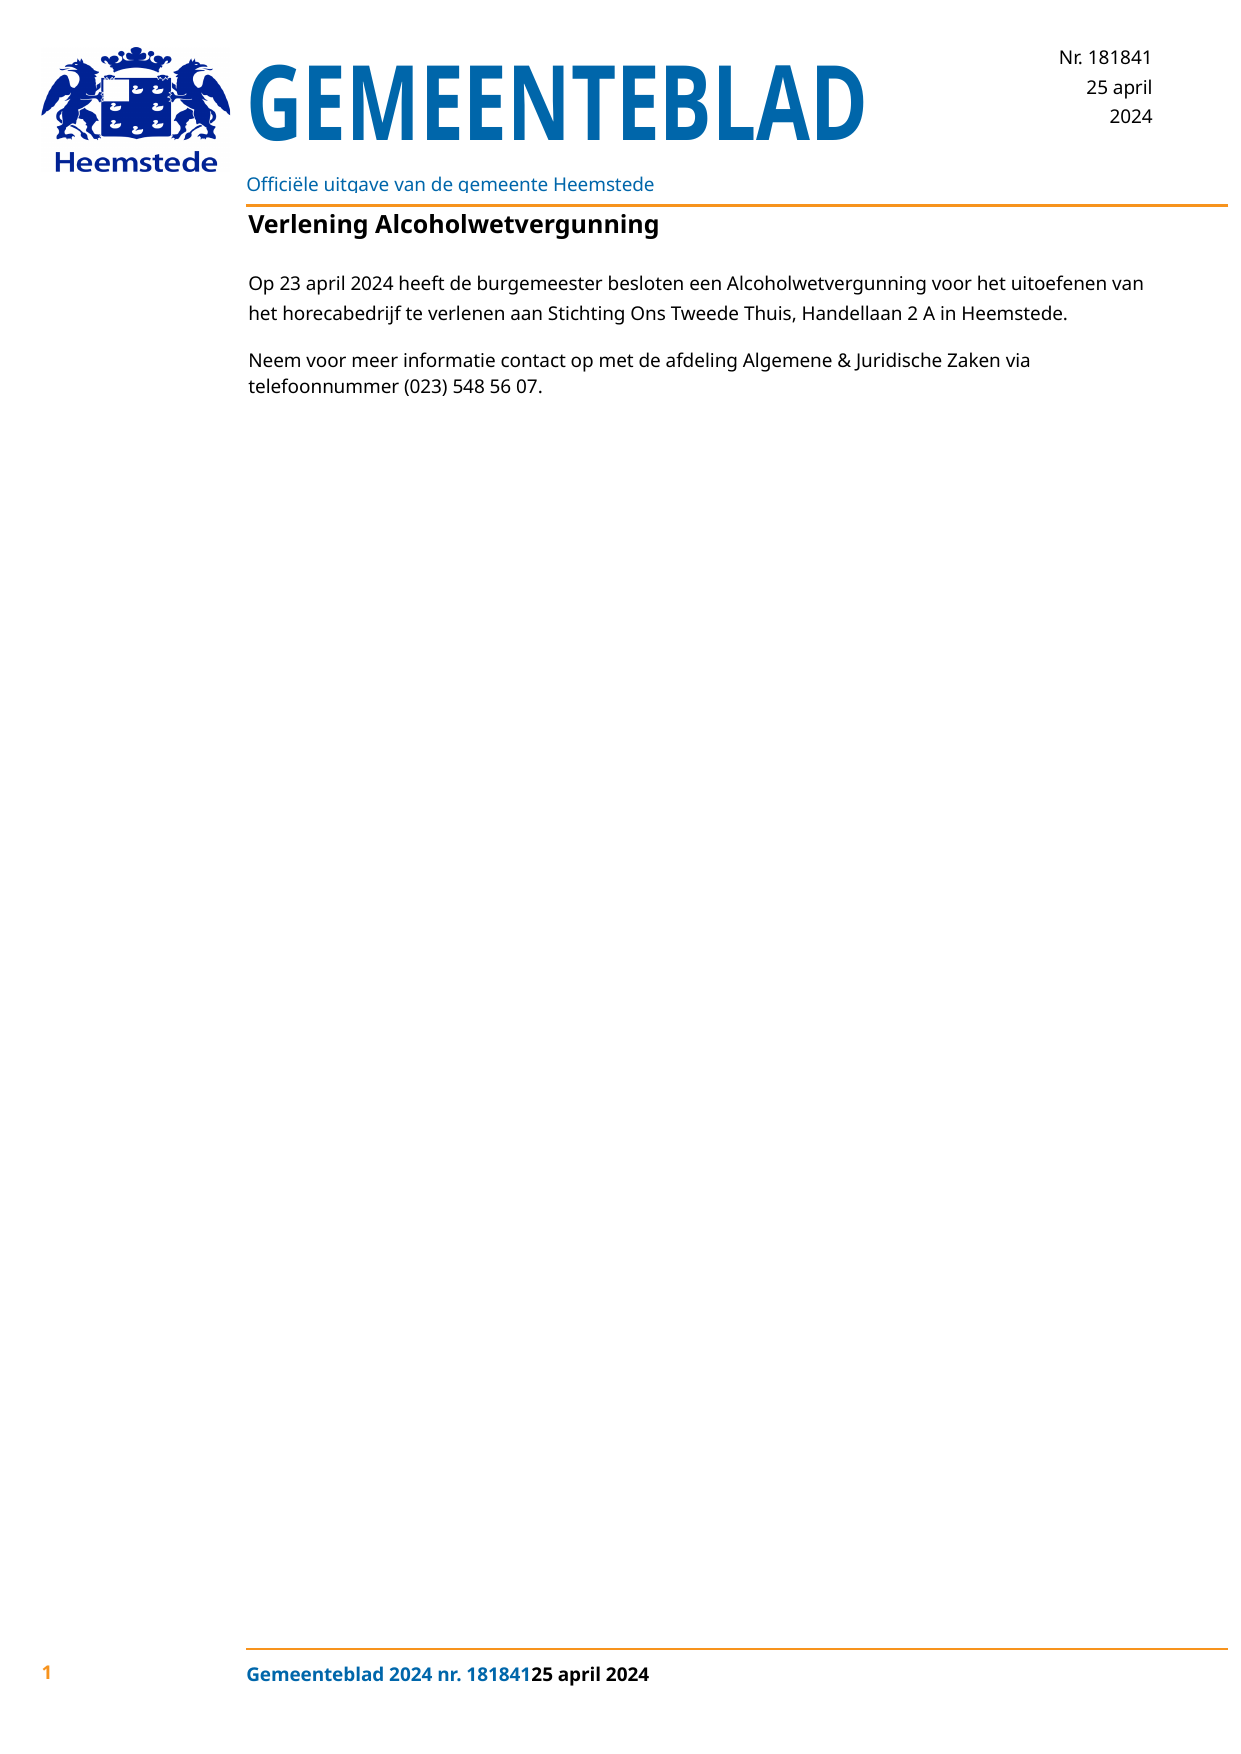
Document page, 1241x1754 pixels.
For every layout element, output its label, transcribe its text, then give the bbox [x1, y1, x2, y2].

text Op 23 april 2024 heeft de burgemeester besloten een Alcoholwetvergunning voor het uitoefenen van het horecabedrijf te verlenen aan Stichting Ons Tweede Thuis, Handellaan 2 A in Heemstede. [248, 270, 1152, 326]
text Verlening Alcoholwetvergunning [248, 207, 1152, 241]
picture [41, 47, 231, 172]
text Neem voor meer informatie contact op met de afdeling Algemene & Juridische Zaken via telefoonnummer (023) 548 56 07. [248, 348, 1152, 399]
